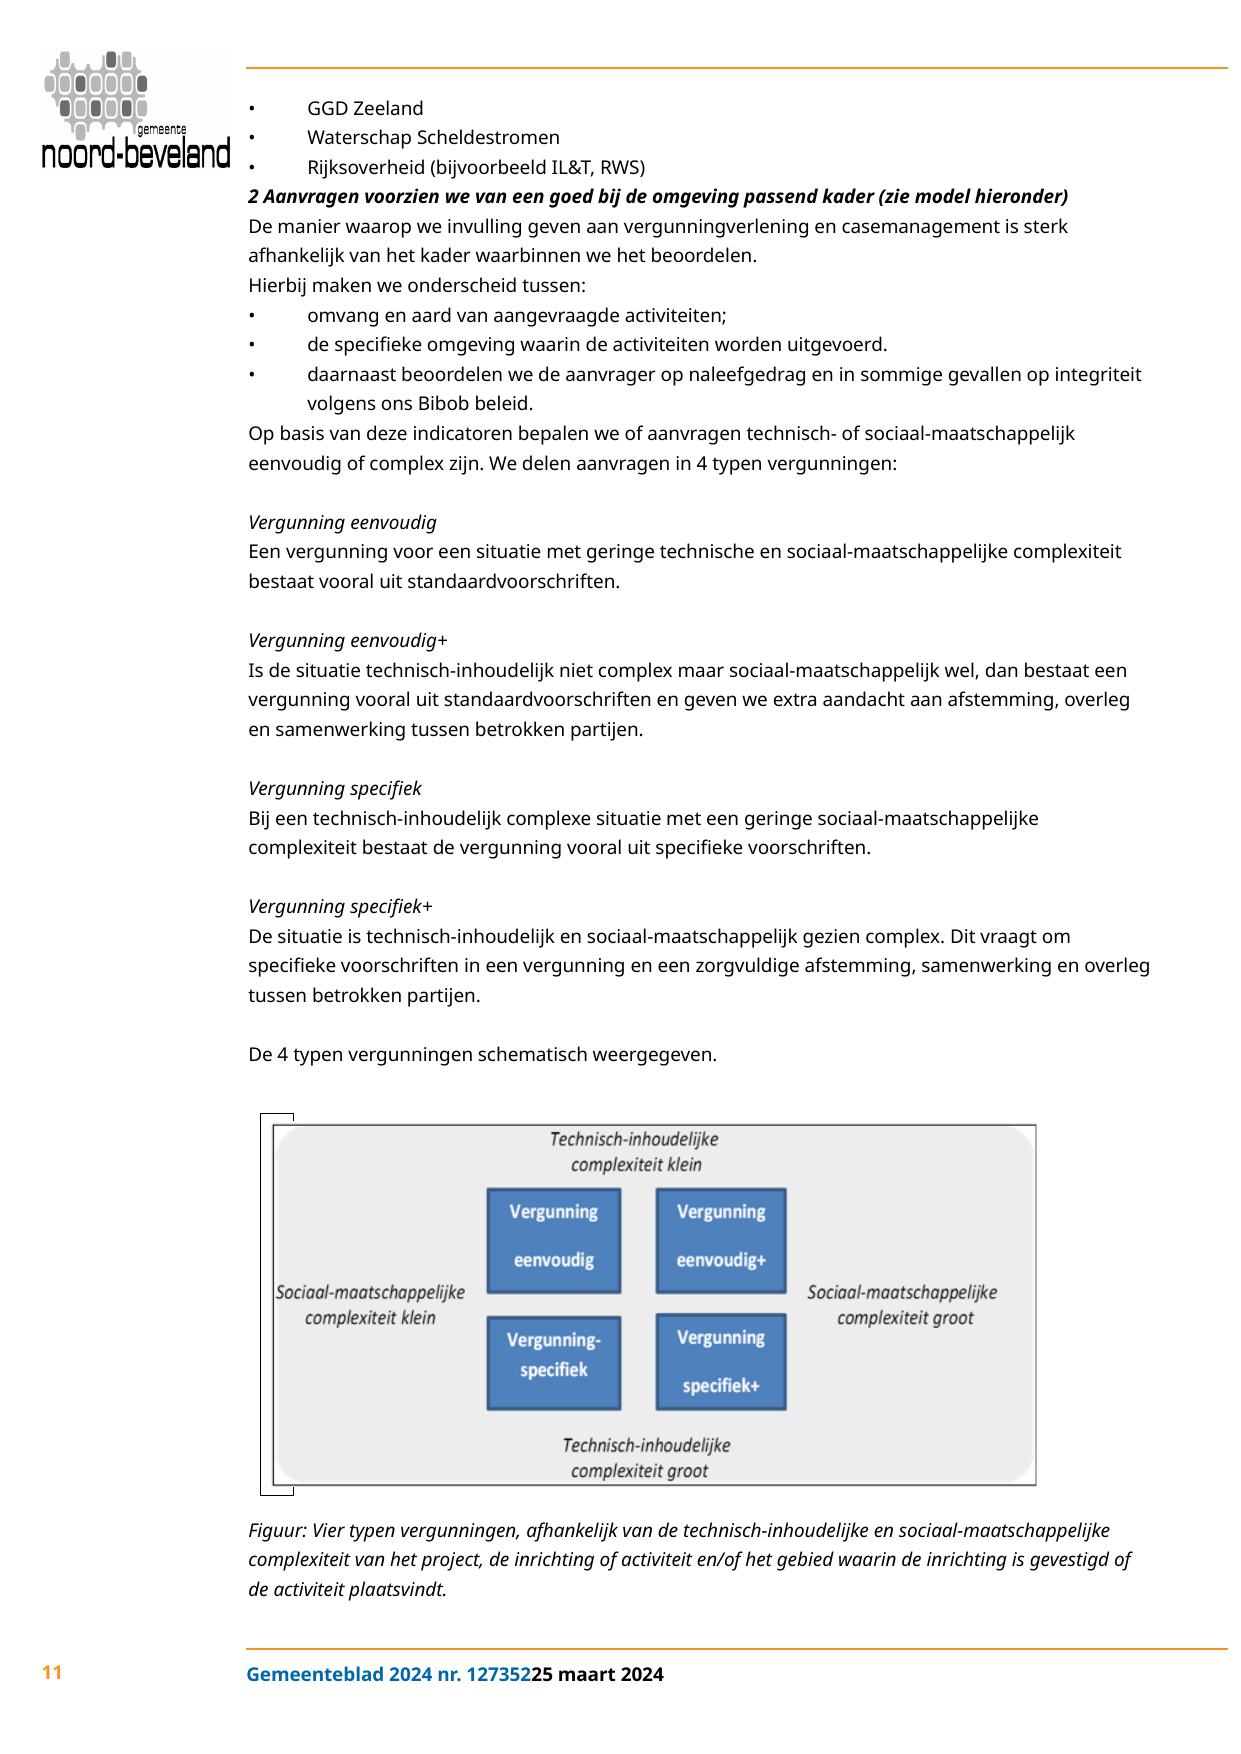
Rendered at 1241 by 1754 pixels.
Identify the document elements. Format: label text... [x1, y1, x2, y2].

list Rijksoverheid (bijvoorbeeld IL&T, RWS) [248, 154, 1152, 180]
list Waterschap Scheldestromen [248, 124, 1152, 150]
text 2 Aanvragen voorzien we van een goed bij de omgeving passend kader (zie model hieronder) [248, 183, 1152, 209]
text Vergunning eenvoudig+ [248, 627, 1152, 653]
text Vergunning specifiek+ [248, 893, 1152, 919]
text De 4 typen vergunningen schematisch weergegeven. [248, 1041, 1152, 1067]
text Bij een technisch-inhoudelijk complexe situatie met een geringe sociaal-maatschappelijke complexiteit bestaat de vergunning vooral uit specifieke voorschriften. [248, 805, 1152, 860]
text Een vergunning voor een situatie met geringe technische en sociaal-maatschappelijke complexiteit bestaat vooral uit standaardvoorschriften. [248, 538, 1152, 594]
text Vergunning eenvoudig [248, 509, 1152, 535]
text Vergunning specifiek [248, 775, 1152, 801]
list de specifieke omgeving waarin de activiteiten worden uitgevoerd. [248, 331, 1152, 357]
picture [268, 1121, 1037, 1487]
text Hierbij maken we onderscheid tussen: [248, 272, 1152, 298]
list daarnaast beoordelen we de aanvrager op naleefgedrag en in sommige gevallen op integriteit volgens ons Bibob beleid. [248, 361, 1152, 416]
list omvang en aard van aangevraagde activiteiten; [248, 302, 1152, 328]
text De manier waarop we invulling geven aan vergunningverlening en casemanagement is sterk afhankelijk van het kader waarbinnen we het beoordelen. [248, 213, 1152, 268]
text De situatie is technisch-inhoudelijk en sociaal-maatschappelijk gezien complex. Dit vraagt om specifieke voorschriften in een vergunning en een zorgvuldige afstemming, samenwerking en overleg tussen betrokken partijen. [248, 923, 1152, 1008]
text Op basis van deze indicatoren bepalen we of aanvragen technisch- of sociaal-maatschappelijk eenvoudig of complex zijn. We delen aanvragen in 4 typen vergunningen: [248, 420, 1152, 476]
text Figuur: Vier typen vergunningen, afhankelijk van de technisch-inhoudelijke en sociaal-maatschappelijke complexiteit van het project, de inrichting of activiteit en/of het gebied waarin de inrichting is gevestigd of de activiteit plaatsvindt. [248, 1517, 1152, 1602]
list GGD Zeeland [248, 95, 1152, 121]
text Is de situatie technisch-inhoudelijk niet complex maar sociaal-maatschappelijk wel, dan bestaat een vergunning vooral uit standaardvoorschriften en geven we extra aandacht aan afstemming, overleg en samenwerking tussen betrokken partijen. [248, 657, 1152, 742]
picture [41, 47, 231, 172]
